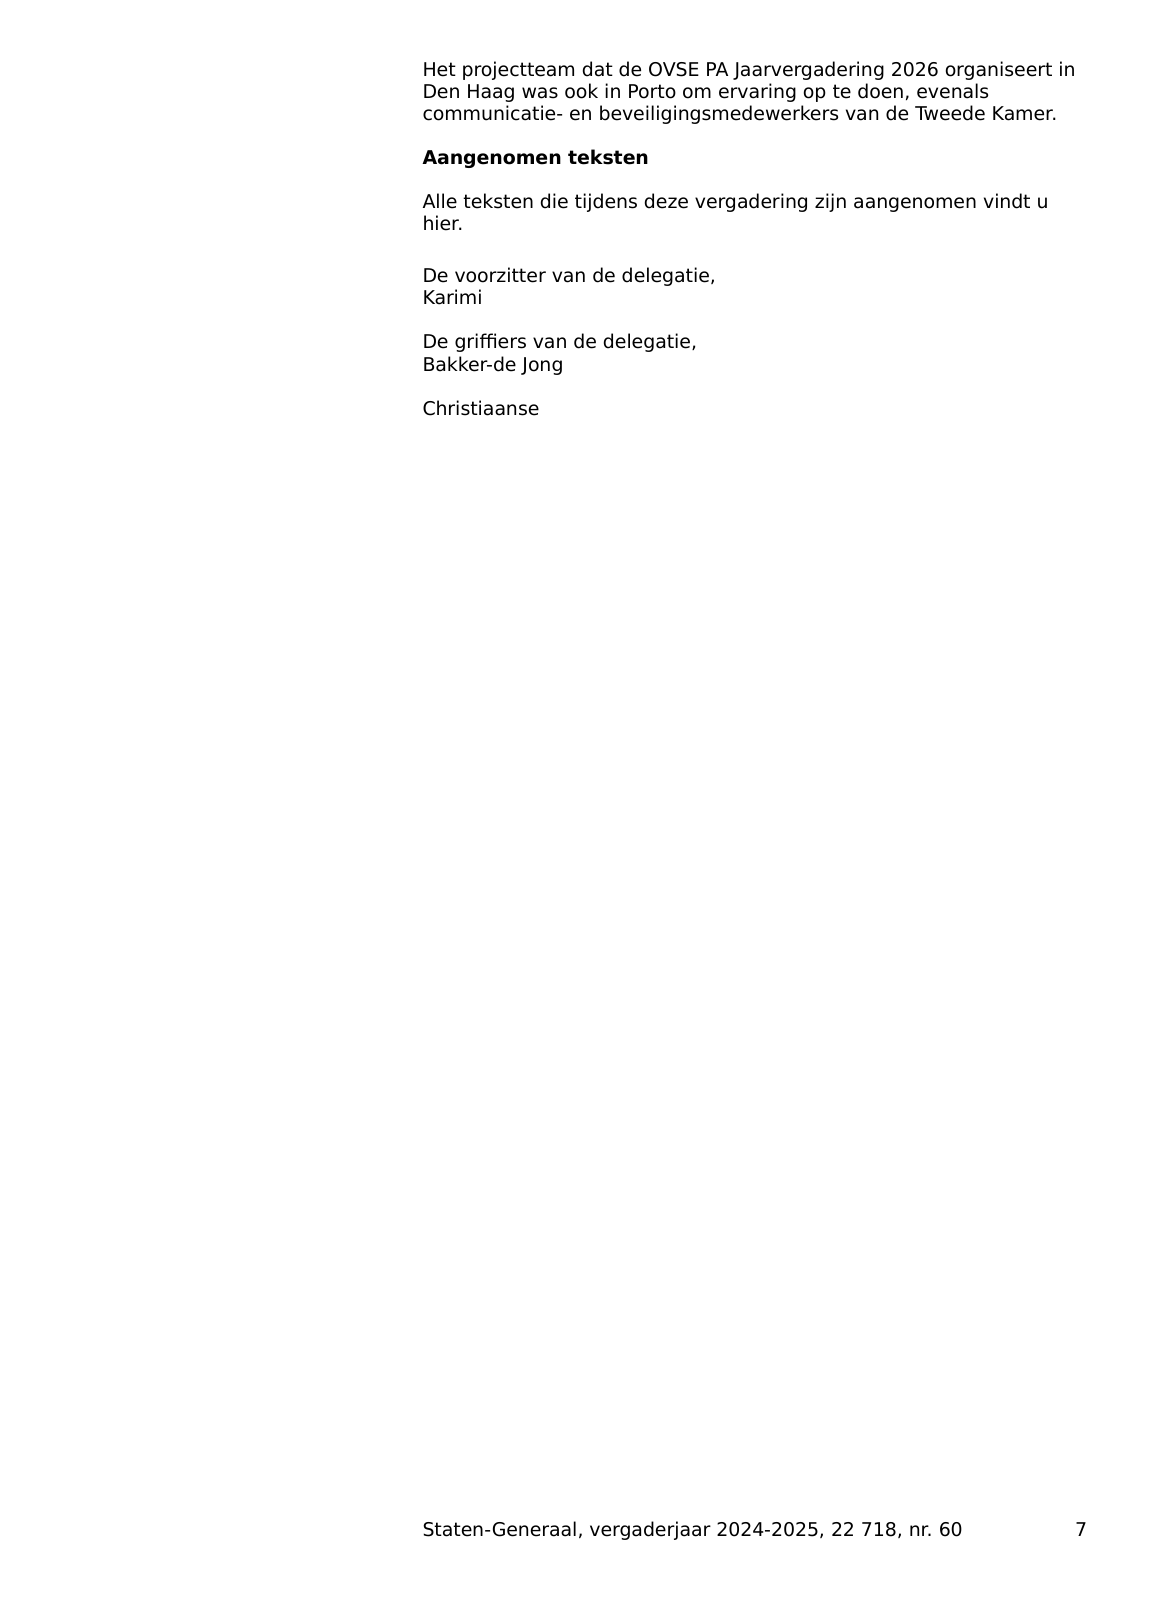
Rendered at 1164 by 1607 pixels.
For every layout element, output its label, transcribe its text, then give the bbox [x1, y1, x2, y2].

text Het projectteam dat de OVSE PA Jaarvergadering 2026 organiseert in Den Haag was ook in Porto om ervaring op te doen, evenals communicatie- en beveiligingsmedewerkers van de Tweede Kamer. [422, 59, 1087, 125]
text De voorzitter van de delegatie, Karimi [422, 265, 1087, 309]
subtitle Aangenomen teksten [422, 147, 1087, 169]
text Alle teksten die tijdens deze vergadering zijn aangenomen vindt u hier. [422, 191, 1087, 235]
text De griffiers van de delegatie, Bakker-de Jong Christiaanse [422, 331, 1087, 419]
